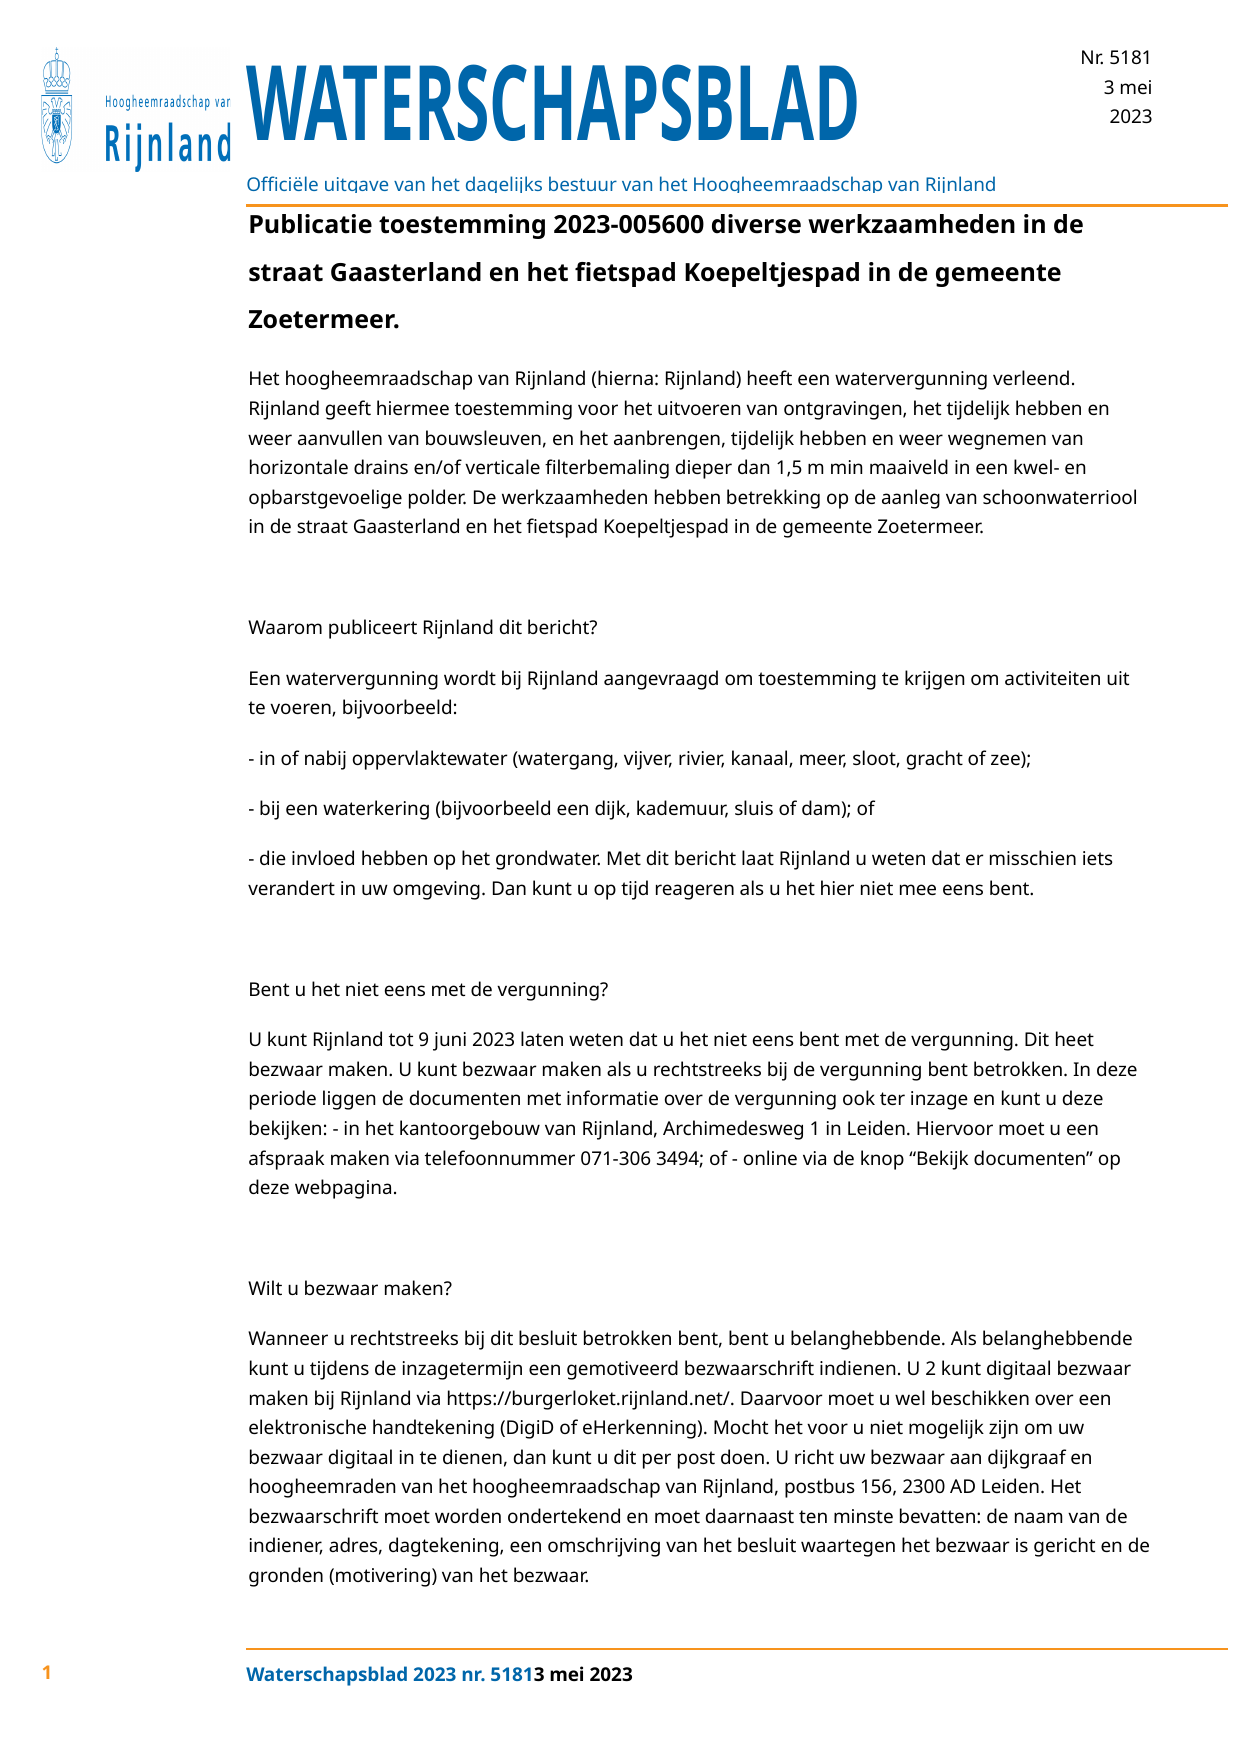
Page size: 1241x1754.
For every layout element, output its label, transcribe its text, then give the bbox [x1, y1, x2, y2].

text Het hoogheemraadschap van Rijnland (hierna: Rijnland) heeft een watervergunning verleend. Rijnland geeft hiermee toestemming voor het uitvoeren van ontgravingen, het tijdelijk hebben en weer aanvullen van bouwsleuven, en het aanbrengen, tijdelijk hebben en weer wegnemen van horizontale drains en/of verticale filterbemaling dieper dan 1,5 m min maaiveld in een kwel- en opbarstgevoelige polder. De werkzaamheden hebben betrekking op de aanleg van schoonwaterriool in de straat Gaasterland en het fietspad Koepeltjespad in de gemeente Zoetermeer. [248, 366, 1152, 539]
text Wilt u bezwaar maken? [248, 1275, 1152, 1301]
text U kunt Rijnland tot 9 juni 2023 laten weten dat u het niet eens bent met de vergunning. Dit heet bezwaar maken. U kunt bezwaar maken als u rechtstreeks bij de vergunning bent betrokken. In deze periode liggen de documenten met informatie over de vergunning ook ter inzage en kunt u deze bekijken: - in het kantoorgebouw van Rijnland, Archimedesweg 1 in Leiden. Hiervoor moet u een afspraak maken via telefoonnummer 071-306 3494; of - online via de knop “Bekijk documenten” op deze webpagina. [248, 1026, 1152, 1200]
text Wanneer u rechtstreeks bij dit besluit betrokken bent, bent u belanghebbende. Als belanghebbende kunt u tijdens de inzagetermijn een gemotiveerd bezwaarschrift indienen. U 2 kunt digitaal bezwaar maken bij Rijnland via https://burgerloket.rijnland.net/. Daarvoor moet u wel beschikken over een elektronische handtekening (DigiD of eHerkenning). Mocht het voor u niet mogelijk zijn om uw bezwaar digitaal in te dienen, dan kunt u dit per post doen. U richt uw bezwaar aan dijkgraaf en hoogheemraden van het hoogheemraadschap van Rijnland, postbus 156, 2300 AD Leiden. Het bezwaarschrift moet worden ondertekend en moet daarnaast ten minste bevatten: de naam van de indiener, adres, dagtekening, een omschrijving van het besluit waartegen het bezwaar is gericht en de gronden (motivering) van het bezwaar. [248, 1326, 1152, 1588]
text Publicatie toestemming 2023-005600 diverse werkzaamheden in de straat Gaasterland en het fietspad Koepeltjespad in de gemeente Zoetermeer. [248, 207, 1152, 336]
text - bij een waterkering (bijvoorbeeld een dijk, kademuur, sluis of dam); of [248, 795, 1152, 821]
text - in of nabij oppervlaktewater (watergang, vijver, rivier, kanaal, meer, sloot, gracht of zee); [248, 745, 1152, 770]
text Waarom publiceert Rijnland dit bericht? [248, 614, 1152, 640]
text Een watervergunning wordt bij Rijnland aangevraagd om toestemming te krijgen om activiteiten uit te voeren, bijvoorbeeld: [248, 665, 1152, 720]
picture [41, 47, 231, 172]
text Bent u het niet eens met de vergunning? [248, 976, 1152, 1002]
text - die invloed hebben op het grondwater. Met dit bericht laat Rijnland u weten dat er misschien iets verandert in uw omgeving. Dan kunt u op tijd reageren als u het hier niet mee eens bent. [248, 846, 1152, 901]
